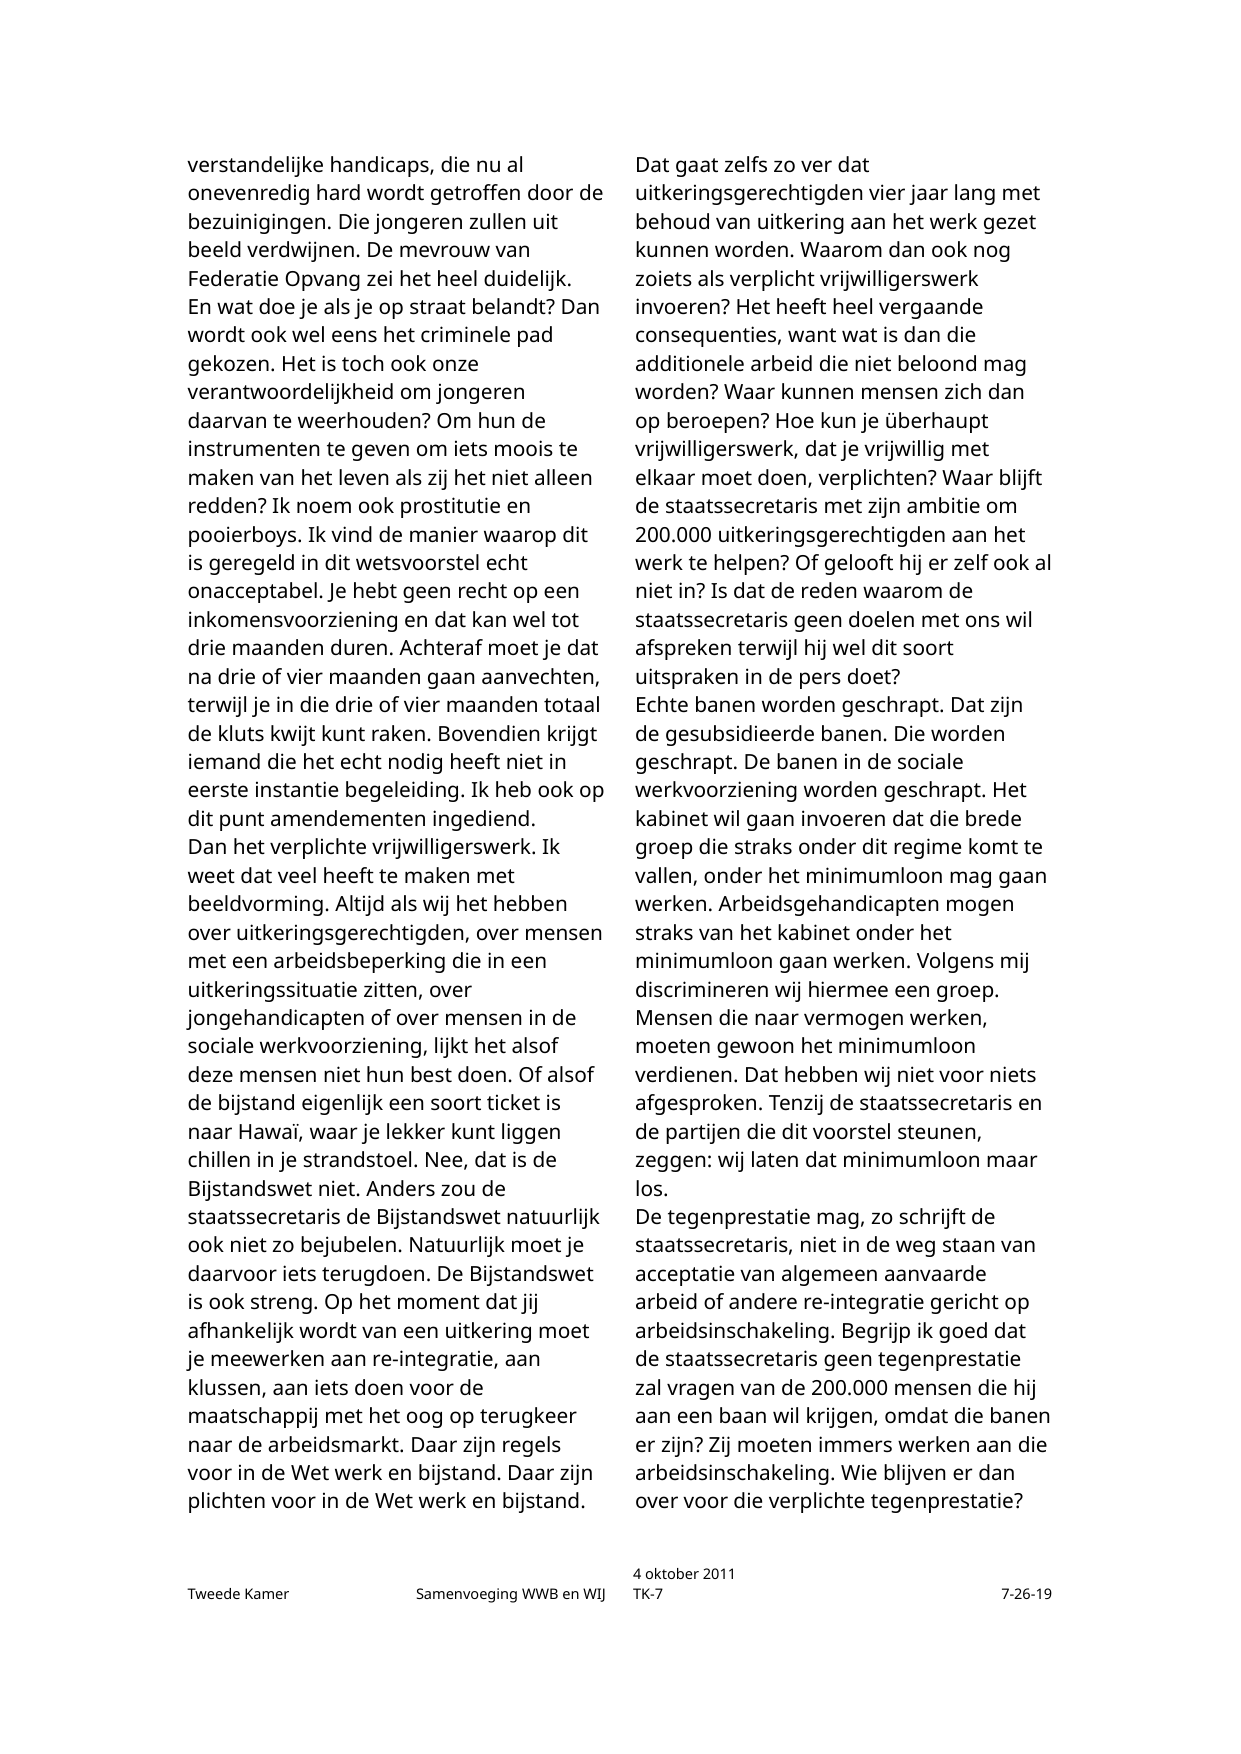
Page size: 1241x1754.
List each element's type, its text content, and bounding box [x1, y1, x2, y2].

text Dan het verplichte vrijwilligerswerk. Ik weet dat veel heeft te maken met beeldvorming. Altijd als wij het hebben over uitkeringsgerechtigden, over mensen met een arbeidsbeperking die in een uitkeringssituatie zitten, over jongehandicapten of over mensen in de sociale werkvoorziening, lijkt het alsof deze mensen niet hun best doen. Of alsof de bijstand eigenlijk een soort ticket is naar Hawaï, waar je lekker kunt liggen chillen in je strandstoel. Nee, dat is de Bijstandswet niet. Anders zou de staatssecretaris de Bijstandswet natuurlijk ook niet zo bejubelen. Natuurlijk moet je daarvoor iets terugdoen. De Bijstandswet is ook streng. Op het moment dat jij afhankelijk wordt van een uitkering moet je meewerken aan re-integratie, aan klussen, aan iets doen voor de maatschappij met het oog op terugkeer naar de arbeidsmarkt. Daar zijn regels voor in de Wet werk en bijstand. Daar zijn plichten voor in de Wet werk en bijstand. [187, 832, 605, 1515]
text Dat gaat zelfs zo ver dat uitkeringsgerechtigden vier jaar lang met behoud van uitkering aan het werk gezet kunnen worden. Waarom dan ook nog zoiets als verplicht vrijwilligerswerk invoeren? Het heeft heel vergaande consequenties, want wat is dan die additionele arbeid die niet beloond mag worden? Waar kunnen mensen zich dan op beroepen? Hoe kun je überhaupt vrijwilligerswerk, dat je vrijwillig met elkaar moet doen, verplichten? Waar blijft de staatssecretaris met zijn ambitie om 200.000 uitkeringsgerechtigden aan het werk te helpen? Of gelooft hij er zelf ook al niet in? Is dat de reden waarom de staatssecretaris geen doelen met ons wil afspreken terwijl hij wel dit soort uitspraken in de pers doet? [635, 150, 1053, 690]
text Echte banen worden geschrapt. Dat zijn de gesubsidieerde banen. Die worden geschrapt. De banen in de sociale werkvoorziening worden geschrapt. Het kabinet wil gaan invoeren dat die brede groep die straks onder dit regime komt te vallen, onder het minimumloon mag gaan werken. Arbeidsgehandicapten mogen straks van het kabinet onder het minimumloon gaan werken. Volgens mij discrimineren wij hiermee een groep. Mensen die naar vermogen werken, moeten gewoon het minimumloon verdienen. Dat hebben wij niet voor niets afgesproken. Tenzij de staatssecretaris en de partijen die dit voorstel steunen, zeggen: wij laten dat minimumloon maar los. [635, 690, 1053, 1202]
text En wat doe je als je op straat belandt? Dan wordt ook wel eens het criminele pad gekozen. Het is toch ook onze verantwoordelijkheid om jongeren daarvan te weerhouden? Om hun de instrumenten te geven om iets moois te maken van het leven als zij het niet alleen redden? Ik noem ook prostitutie en pooierboys. Ik vind de manier waarop dit is geregeld in dit wetsvoorstel echt onacceptabel. Je hebt geen recht op een inkomensvoorziening en dat kan wel tot drie maanden duren. Achteraf moet je dat na drie of vier maanden gaan aanvechten, terwijl je in die drie of vier maanden totaal de kluts kwijt kunt raken. Bovendien krijgt iemand die het echt nodig heeft niet in eerste instantie begeleiding. Ik heb ook op dit punt amendementen ingediend. [187, 292, 605, 832]
text verstandelijke handicaps, die nu al onevenredig hard wordt getroffen door de bezuinigingen. Die jongeren zullen uit beeld verdwijnen. De mevrouw van Federatie Opvang zei het heel duidelijk. [187, 150, 605, 292]
text De tegenprestatie mag, zo schrijft de staatssecretaris, niet in de weg staan van acceptatie van algemeen aanvaarde arbeid of andere re-integratie gericht op arbeidsinschakeling. Begrijp ik goed dat de staatssecretaris geen tegenprestatie zal vragen van de 200.000 mensen die hij aan een baan wil krijgen, omdat die banen er zijn? Zij moeten immers werken aan die arbeidsinschakeling. Wie blijven er dan over voor die verplichte tegenprestatie? [635, 1202, 1053, 1515]
